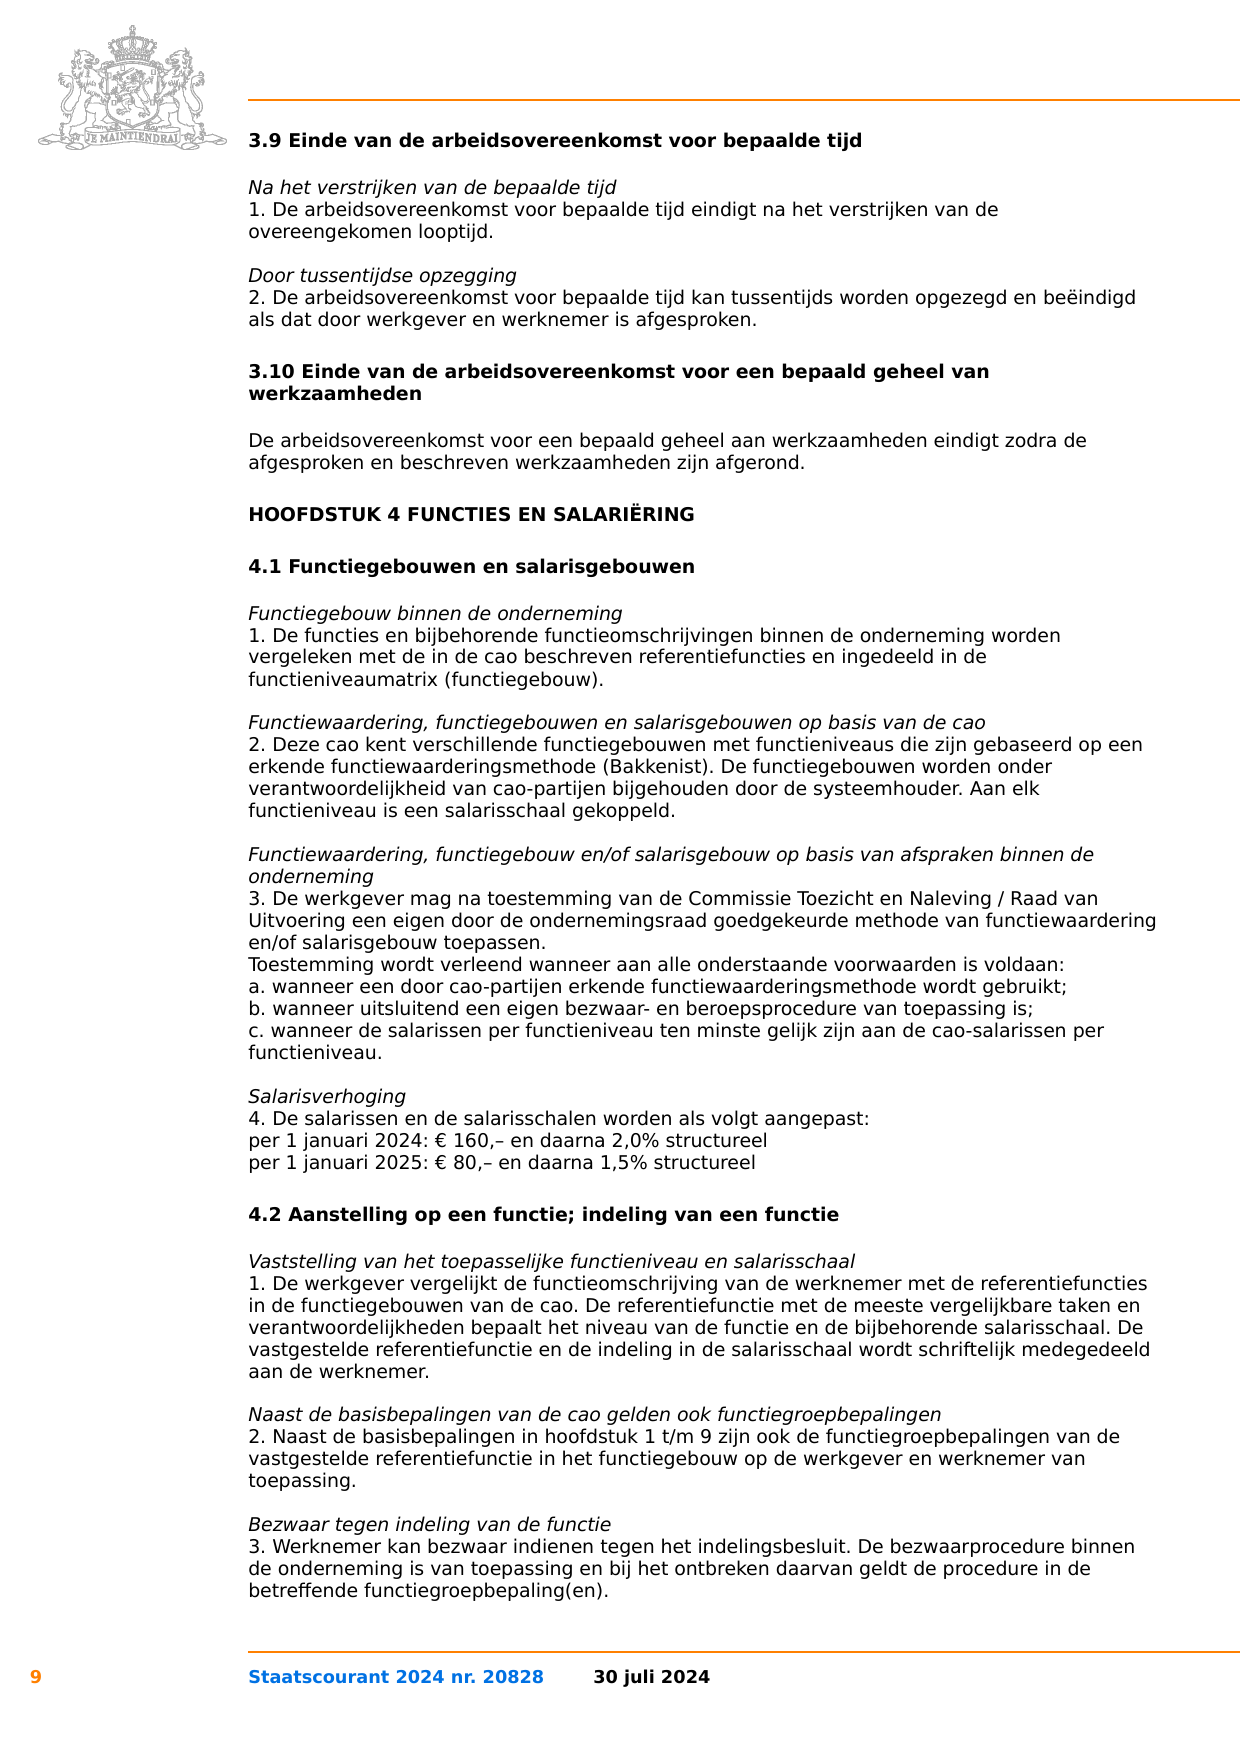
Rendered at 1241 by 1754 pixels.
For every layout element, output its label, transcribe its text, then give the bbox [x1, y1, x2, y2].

subtitle Bezwaar tegen indeling van de functie [248, 1514, 1163, 1536]
text 1. De werkgever vergelijkt de functieomschrijving van de werknemer met de referentiefuncties in de functiegebouwen van de cao. De referentiefunctie met de meeste vergelijkbare taken en verantwoordelijkheden bepaalt het niveau van de functie en de bijbehorende salarisschaal. De vastgestelde referentiefunctie en de indeling in de salarisschaal wordt schriftelijk medegedeeld aan de werknemer. [248, 1273, 1163, 1382]
text c. wanneer de salarissen per functieniveau ten minste gelijk zijn aan de cao-salarissen per functieniveau. [248, 1020, 1163, 1064]
text a. wanneer een door cao-partijen erkende functiewaarderingsmethode wordt gebruikt; [248, 976, 1163, 998]
text De arbeidsovereenkomst voor een bepaald geheel aan werkzaamheden eindigt zodra de afgesproken en beschreven werkzaamheden zijn afgerond. [248, 429, 1163, 473]
subtitle Vaststelling van het toepasselijke functieniveau en salarisschaal [248, 1251, 1163, 1273]
subtitle Functiegebouw binnen de onderneming [248, 602, 1163, 624]
picture [38, 25, 227, 150]
text 1. De functies en bijbehorende functieomschrijvingen binnen de onderneming worden vergeleken met de in de cao beschreven referentiefuncties en ingedeeld in de functieniveaumatrix (functiegebouw). [248, 624, 1163, 690]
subtitle 3.9 Einde van de arbeidsovereenkomst voor bepaalde tijd [248, 130, 1163, 152]
subtitle HOOFDSTUK 4 FUNCTIES EN SALARIËRING [248, 503, 1163, 526]
subtitle Na het verstrijken van de bepaalde tijd [248, 177, 1163, 199]
text per 1 januari 2024: € 160,– en daarna 2,0% structureel [248, 1130, 1163, 1152]
subtitle Functiewaardering, functiegebouw en/of salarisgebouw op basis van afspraken binnen de onderneming [248, 844, 1163, 888]
subtitle Naast de basisbepalingen van de cao gelden ook functiegroepbepalingen [248, 1404, 1163, 1426]
text per 1 januari 2025: € 80,– en daarna 1,5% structureel [248, 1152, 1163, 1174]
text Toestemming wordt verleend wanneer aan alle onderstaande voorwaarden is voldaan: [248, 954, 1163, 976]
text 3. De werkgever mag na toestemming van de Commissie Toezicht en Naleving / Raad van Uitvoering een eigen door de ondernemingsraad goedgekeurde methode van functiewaardering en/of salarisgebouw toepassen. [248, 888, 1163, 954]
subtitle 4.1 Functiegebouwen en salarisgebouwen [248, 556, 1163, 577]
subtitle 3.10 Einde van de arbeidsovereenkomst voor een bepaald geheel van werkzaamheden [248, 361, 1163, 404]
subtitle Functiewaardering, functiegebouwen en salarisgebouwen op basis van de cao [248, 712, 1163, 734]
subtitle 4.2 Aanstelling op een functie; indeling van een functie [248, 1204, 1163, 1226]
text b. wanneer uitsluitend een eigen bezwaar- en beroepsprocedure van toepassing is; [248, 998, 1163, 1020]
subtitle Salarisverhoging [248, 1086, 1163, 1108]
text 2. Naast de basisbepalingen in hoofdstuk 1 t/m 9 zijn ook de functiegroepbepalingen van de vastgestelde referentiefunctie in het functiegebouw op de werkgever en werknemer van toepassing. [248, 1426, 1163, 1492]
text 2. Deze cao kent verschillende functiegebouwen met functieniveaus die zijn gebaseerd op een erkende functiewaarderingsmethode (Bakkenist). De functiegebouwen worden onder verantwoordelijkheid van cao-partijen bijgehouden door de systeemhouder. Aan elk functieniveau is een salarisschaal gekoppeld. [248, 734, 1163, 822]
text 2. De arbeidsovereenkomst voor bepaalde tijd kan tussentijds worden opgezegd en beëindigd als dat door werkgever en werknemer is afgesproken. [248, 287, 1163, 331]
subtitle Door tussentijdse opzegging [248, 265, 1163, 287]
text 1. De arbeidsovereenkomst voor bepaalde tijd eindigt na het verstrijken van de overeengekomen looptijd. [248, 199, 1163, 243]
text 4. De salarissen en de salarisschalen worden als volgt aangepast: [248, 1108, 1163, 1130]
text 3. Werknemer kan bezwaar indienen tegen het indelingsbesluit. De bezwaarprocedure binnen de onderneming is van toepassing en bij het ontbreken daarvan geldt de procedure in de betreffende functiegroepbepaling(en). [248, 1536, 1163, 1602]
